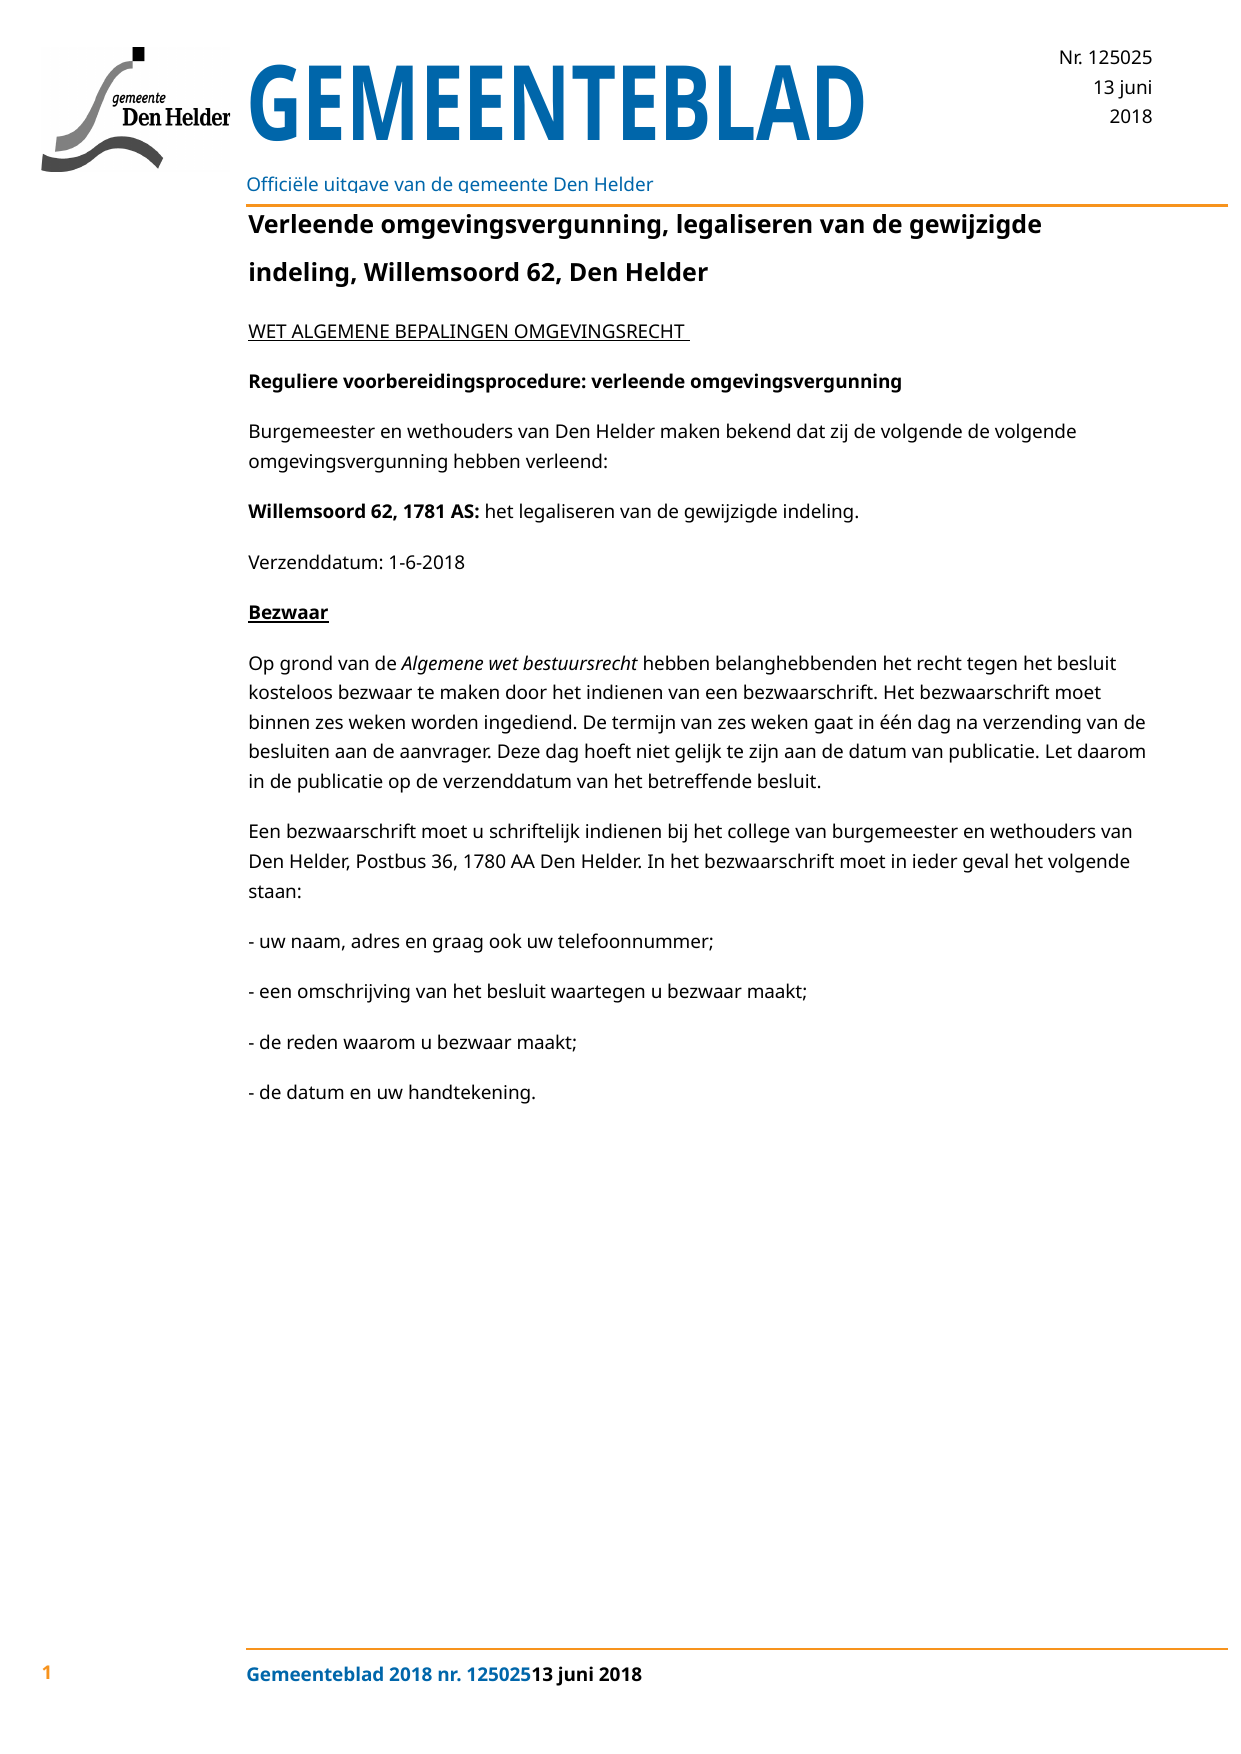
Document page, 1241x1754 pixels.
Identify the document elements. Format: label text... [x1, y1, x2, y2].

text Een bezwaarschrift moet u schriftelijk indienen bij het college van burgemeester en wethouders van Den Helder, Postbus 36, 1780 AA Den Helder. In het bezwaarschrift moet in ieder geval het volgende staan: [248, 819, 1152, 904]
text - een omschrijving van het besluit waartegen u bezwaar maakt; [248, 979, 1152, 1004]
text Verleende omgevingsvergunning, legaliseren van de gewijzigde indeling, Willemsoord 62, Den Helder [248, 207, 1152, 288]
text Reguliere voorbereidingsprocedure: verleende omgevingsvergunning [248, 368, 1152, 394]
picture [41, 47, 231, 172]
text - de reden waarom u bezwaar maakt; [248, 1029, 1152, 1055]
text Willemsoord 62, 1781 AS: het legaliseren van de gewijzigde indeling. [248, 499, 1152, 524]
text Verzenddatum: 1-6-2018 [248, 549, 1152, 575]
text - de datum en uw handtekening. [248, 1079, 1152, 1105]
text Op grond van de Algemene wet bestuursrecht hebben belanghebbenden het recht tegen het besluit kosteloos bezwaar te maken door het indienen van een bezwaarschrift. Het bezwaarschrift moet binnen zes weken worden ingediend. De termijn van zes weken gaat in één dag na verzending van de besluiten aan de aanvrager. Deze dag hoeft niet gelijk te zijn aan de datum van publicatie. Let daarom in de publicatie op de verzenddatum van het betreffende besluit. [248, 650, 1152, 794]
text WET ALGEMENE BEPALINGEN OMGEVINGSRECHT [248, 318, 1152, 344]
text Burgemeester en wethouders van Den Helder maken bekend dat zij de volgende de volgende omgevingsvergunning hebben verleend: [248, 419, 1152, 474]
text Bezwaar [248, 599, 1152, 625]
text - uw naam, adres en graag ook uw telefoonnummer; [248, 928, 1152, 954]
